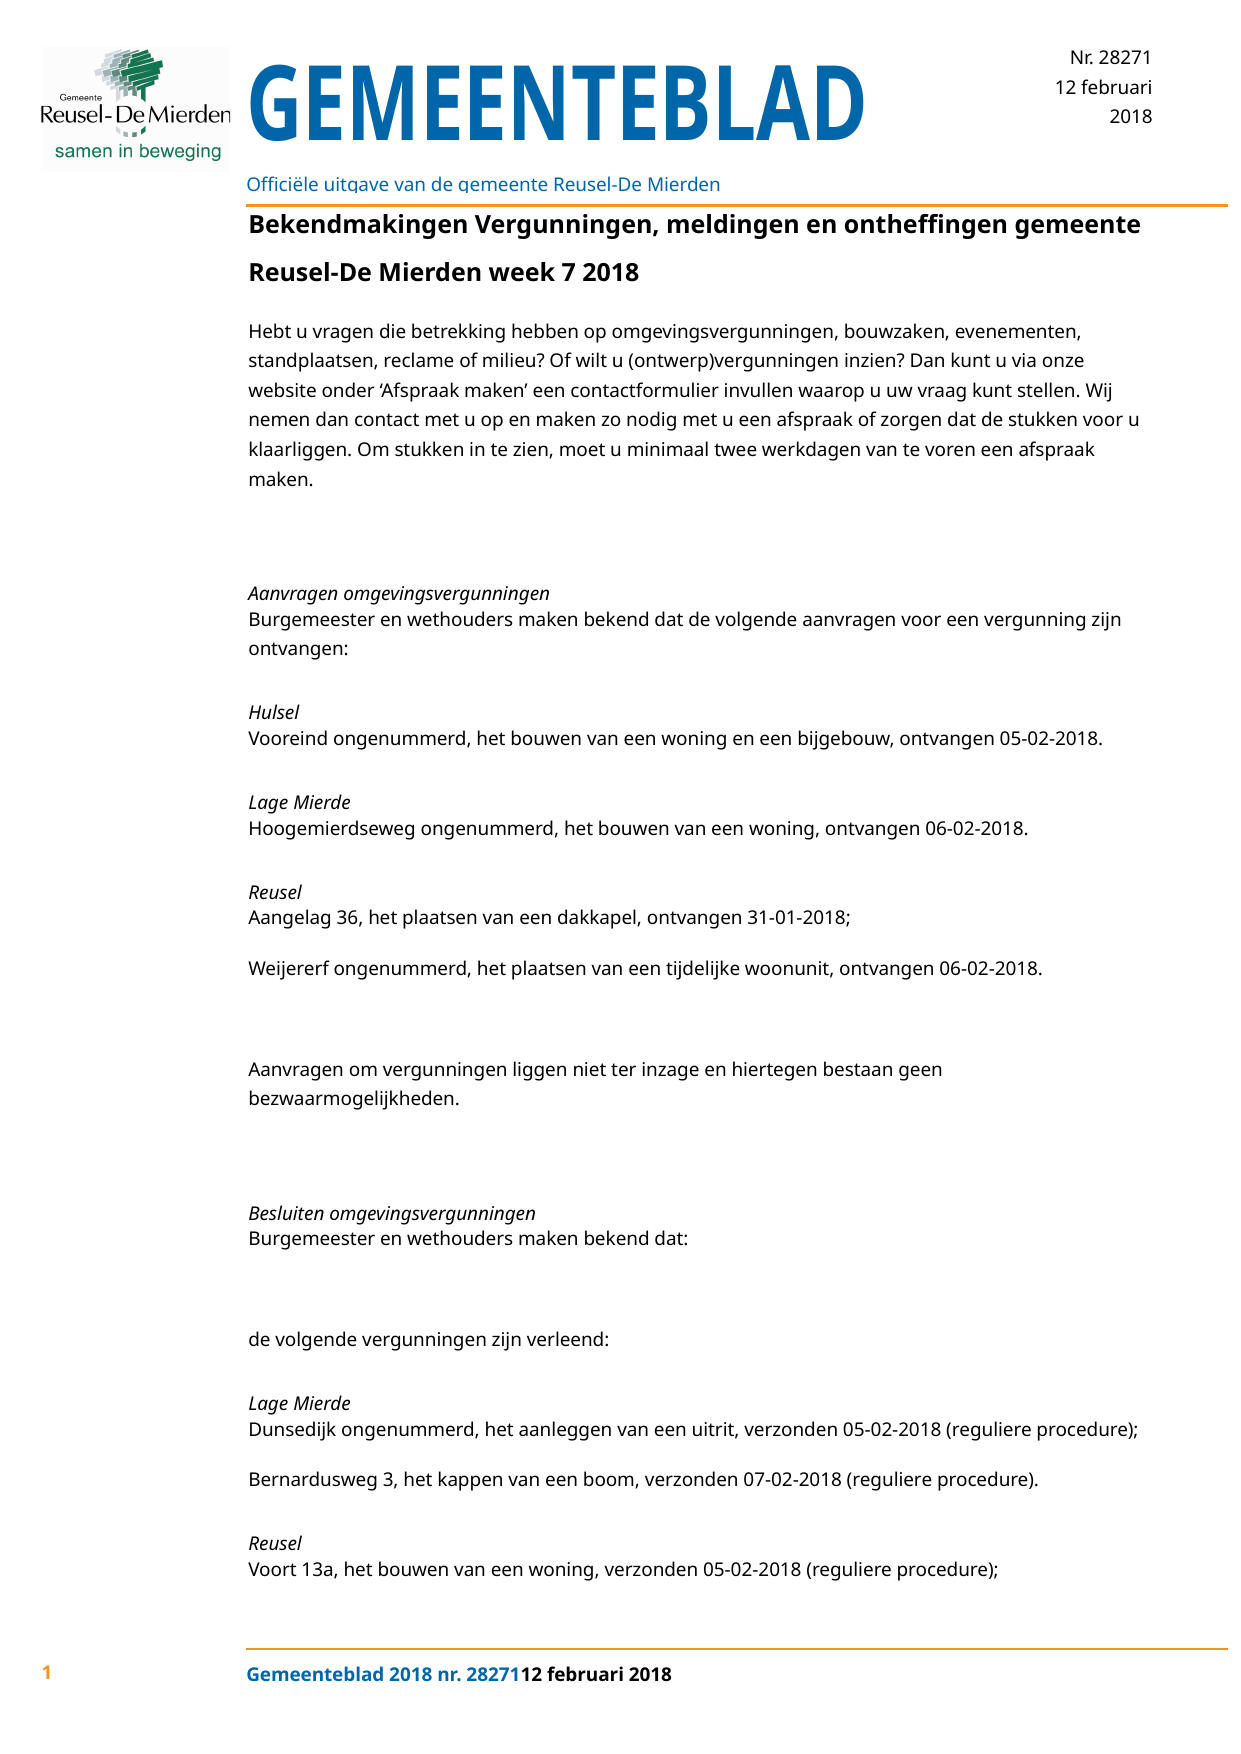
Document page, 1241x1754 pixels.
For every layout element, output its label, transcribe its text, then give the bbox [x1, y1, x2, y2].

text Aanvragen omgevingsvergunningen [248, 580, 1152, 606]
text Weijererf ongenummerd, het plaatsen van een tijdelijke woonunit, ontvangen 06-02-2018. [248, 955, 1152, 981]
text Reusel [248, 879, 1152, 904]
text Dunsedijk ongenummerd, het aanleggen van een uitrit, verzonden 05-02-2018 (reguliere procedure); [248, 1416, 1152, 1442]
text Aangelag 36, het plaatsen van een dakkapel, ontvangen 31-01-2018; [248, 904, 1152, 930]
text Hoogemierdseweg ongenummerd, het bouwen van een woning, ontvangen 06-02-2018. [248, 815, 1152, 841]
text Besluiten omgevingsvergunningen [248, 1200, 1152, 1226]
text Burgemeester en wethouders maken bekend dat de volgende aanvragen voor een vergunning zijn ontvangen: [248, 606, 1152, 661]
text Aanvragen om vergunningen liggen niet ter inzage en hiertegen bestaan geen bezwaarmogelijkheden. [248, 1056, 1152, 1111]
text de volgende vergunningen zijn verleend: [248, 1326, 1152, 1352]
text Voort 13a, het bouwen van een woning, verzonden 05-02-2018 (reguliere procedure); [248, 1556, 1152, 1582]
text Vooreind ongenummerd, het bouwen van een woning en een bijgebouw, ontvangen 05-02-2018. [248, 725, 1152, 751]
text Reusel [248, 1530, 1152, 1556]
text Lage Mierde [248, 789, 1152, 815]
picture [41, 47, 231, 172]
text Hebt u vragen die betrekking hebben op omgevingsvergunningen, bouwzaken, evenementen, standplaatsen, reclame of milieu? Of wilt u (ontwerp)vergunningen inzien? Dan kunt u via onze website onder ‘Afspraak maken’ een contactformulier invullen waarop u uw vraag kunt stellen. Wij nemen dan contact met u op en maken zo nodig met u een afspraak of zorgen dat de stukken voor u klaarliggen. Om stukken in te zien, moet u minimaal twee werkdagen van te voren een afspraak maken. [248, 318, 1152, 492]
text Lage Mierde [248, 1390, 1152, 1416]
text Bekendmakingen Vergunningen, meldingen en ontheffingen gemeente Reusel-De Mierden week 7 2018 [248, 207, 1152, 288]
text Bernardusweg 3, het kappen van een boom, verzonden 07-02-2018 (reguliere procedure). [248, 1466, 1152, 1492]
text Hulsel [248, 699, 1152, 725]
text Burgemeester en wethouders maken bekend dat: [248, 1226, 1152, 1251]
